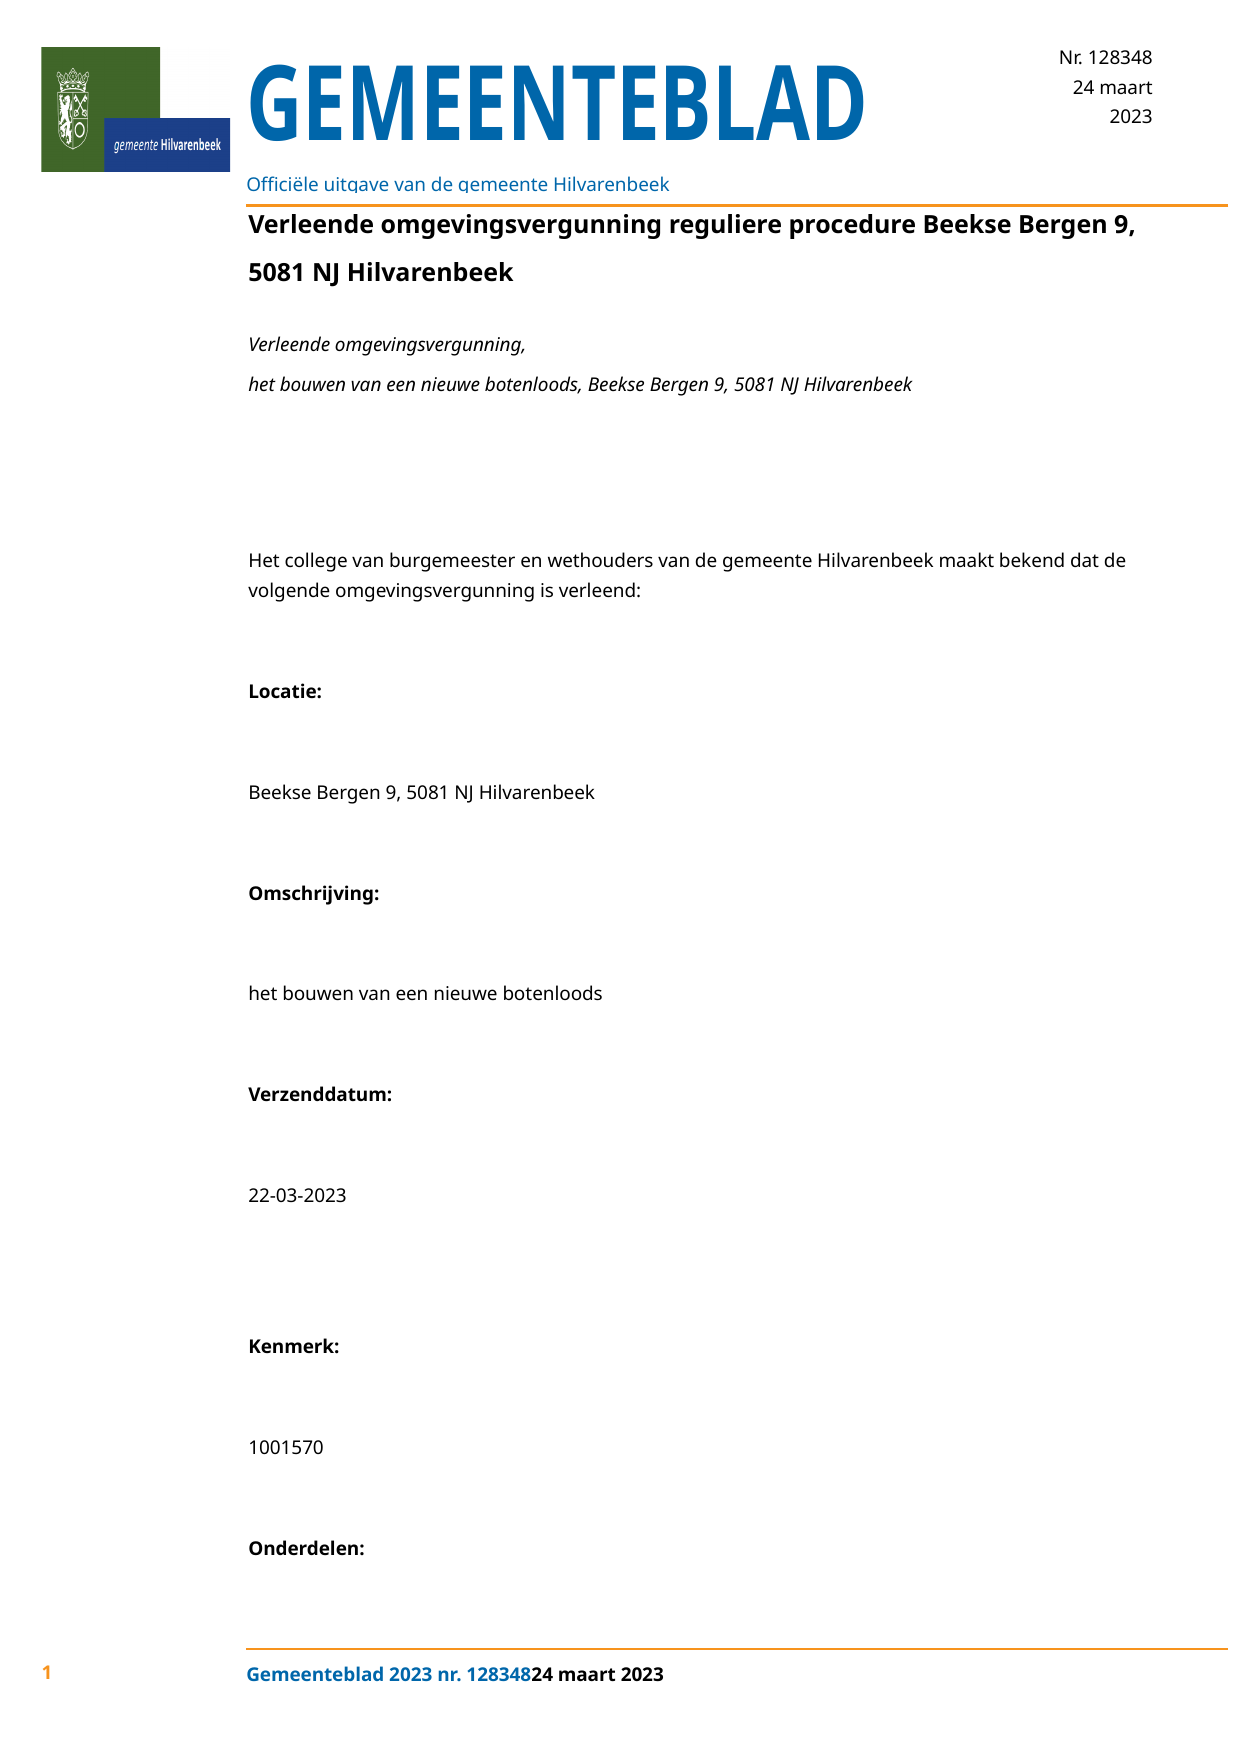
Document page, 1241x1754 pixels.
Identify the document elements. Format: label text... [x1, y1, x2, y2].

text 22-03-2023 [248, 1182, 1152, 1208]
text Verleende omgevingsvergunning, [248, 331, 1152, 357]
text het bouwen van een nieuwe botenloods, Beekse Bergen 9, 5081 NJ Hilvarenbeek [248, 371, 1152, 396]
text het bouwen van een nieuwe botenloods [248, 981, 1152, 1006]
picture [41, 47, 231, 172]
text Kenmerk: [248, 1333, 1152, 1359]
text Onderdelen: [248, 1535, 1152, 1561]
text Verleende omgevingsvergunning reguliere procedure Beekse Bergen 9, 5081 NJ Hilvarenbeek [248, 207, 1152, 288]
text Locatie: [248, 678, 1152, 704]
text 1001570 [248, 1434, 1152, 1460]
text Beekse Bergen 9, 5081 NJ Hilvarenbeek [248, 779, 1152, 805]
text Verzenddatum: [248, 1081, 1152, 1107]
text Omschrijving: [248, 880, 1152, 906]
text Het college van burgemeester en wethouders van de gemeente Hilvarenbeek maakt bekend dat de volgende omgevingsvergunning is verleend: [248, 548, 1152, 603]
